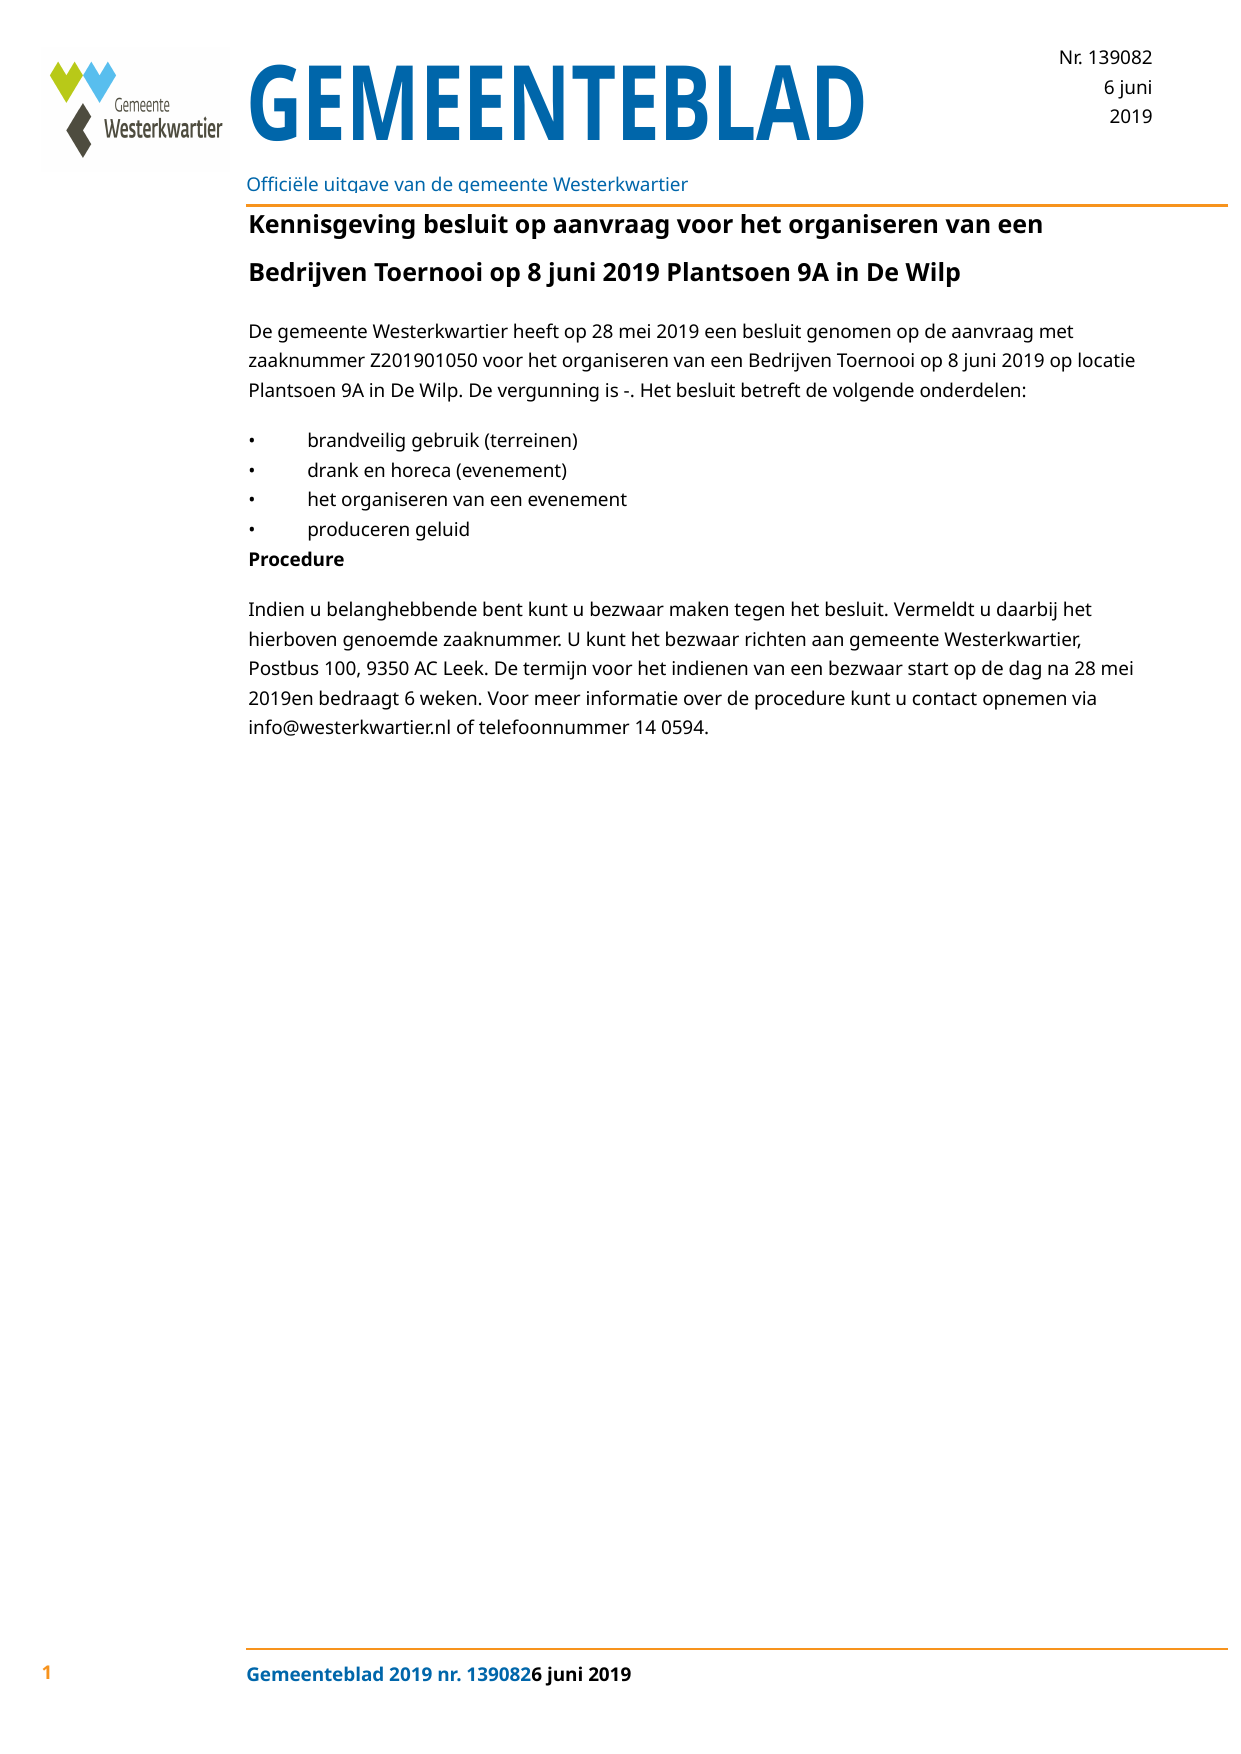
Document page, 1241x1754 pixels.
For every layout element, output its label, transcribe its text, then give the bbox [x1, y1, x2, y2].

text Kennisgeving besluit op aanvraag voor het organiseren van een Bedrijven Toernooi op 8 juni 2019 Plantsoen 9A in De Wilp [248, 207, 1152, 288]
picture [41, 47, 231, 172]
list produceren geluid [248, 516, 1152, 542]
text De gemeente Westerkwartier heeft op 28 mei 2019 een besluit genomen op de aanvraag met zaaknummer Z201901050 voor het organiseren van een Bedrijven Toernooi op 8 juni 2019 op locatie Plantsoen 9A in De Wilp. De vergunning is -. Het besluit betreft de volgende onderdelen: [248, 318, 1152, 403]
list het organiseren van een evenement [248, 487, 1152, 512]
text Procedure [248, 546, 1152, 572]
list drank en horeca (evenement) [248, 457, 1152, 483]
list brandveilig gebruik (terreinen) [248, 427, 1152, 453]
text Indien u belanghebbende bent kunt u bezwaar maken tegen het besluit. Vermeldt u daarbij het hierboven genoemde zaaknummer. U kunt het bezwaar richten aan gemeente Westerkwartier, Postbus 100, 9350 AC Leek. De termijn voor het indienen van een bezwaar start op de dag na 28 mei 2019en bedraagt 6 weken. Voor meer informatie over de procedure kunt u contact opnemen via info@westerkwartier.nl of telefoonnummer 14 0594. [248, 596, 1152, 740]
